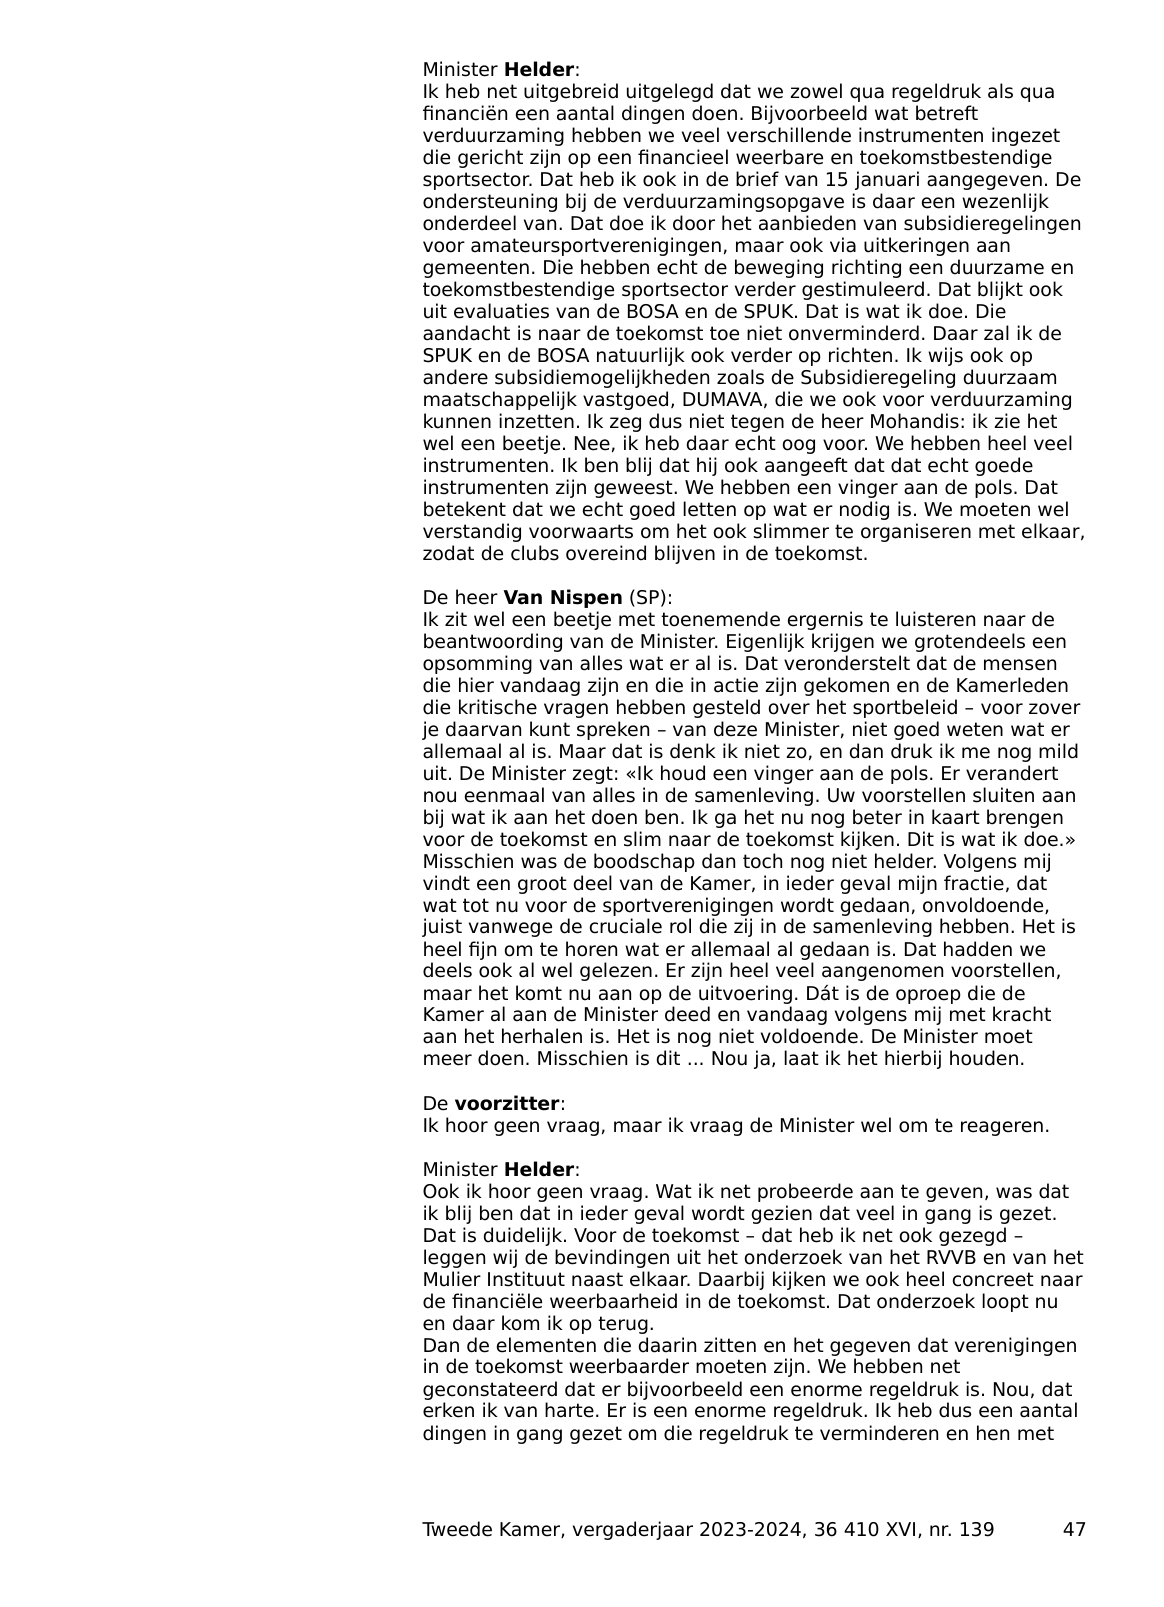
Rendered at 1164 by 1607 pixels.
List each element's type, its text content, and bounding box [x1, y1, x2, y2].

text Minister Helder: [422, 1159, 1087, 1181]
text De heer Van Nispen (SP): [422, 587, 1087, 609]
text Ik hoor geen vraag, maar ik vraag de Minister wel om te reageren. [422, 1114, 1087, 1136]
text Dan de elementen die daarin zitten en het gegeven dat verenigingen in de toekomst weerbaarder moeten zijn. We hebben net geconstateerd dat er bijvoorbeeld een enorme regeldruk is. Nou, dat erken ik van harte. Er is een enorme regeldruk. Ik heb dus een aantal dingen in gang gezet om die regeldruk te verminderen en hen met [422, 1334, 1087, 1444]
text Minister Helder: [422, 59, 1087, 81]
text Ik heb net uitgebreid uitgelegd dat we zowel qua regeldruk als qua financiën een aantal dingen doen. Bijvoorbeeld wat betreft verduurzaming hebben we veel verschillende instrumenten ingezet die gericht zijn op een financieel weerbare en toekomstbestendige sportsector. Dat heb ik ook in de brief van 15 januari aangegeven. De ondersteuning bij de verduurzamingsopgave is daar een wezenlijk onderdeel van. Dat doe ik door het aanbieden van subsidieregelingen voor amateursportverenigingen, maar ook via uitkeringen aan gemeenten. Die hebben echt de beweging richting een duurzame en toekomstbestendige sportsector verder gestimuleerd. Dat blijkt ook uit evaluaties van de BOSA en de SPUK. Dat is wat ik doe. Die aandacht is naar de toekomst toe niet onverminderd. Daar zal ik de SPUK en de BOSA natuurlijk ook verder op richten. Ik wijs ook op andere subsidiemogelijkheden zoals de Subsidieregeling duurzaam maatschappelijk vastgoed, DUMAVA, die we ook voor verduurzaming kunnen inzetten. Ik zeg dus niet tegen de heer Mohandis: ik zie het wel een beetje. Nee, ik heb daar echt oog voor. We hebben heel veel instrumenten. Ik ben blij dat hij ook aangeeft dat dat echt goede instrumenten zijn geweest. We hebben een vinger aan de pols. Dat betekent dat we echt goed letten op wat er nodig is. We moeten wel verstandig voorwaarts om het ook slimmer te organiseren met elkaar, zodat de clubs overeind blijven in de toekomst. [422, 81, 1087, 564]
text De voorzitter: [422, 1092, 1087, 1114]
text Ook ik hoor geen vraag. Wat ik net probeerde aan te geven, was dat ik blij ben dat in ieder geval wordt gezien dat veel in gang is gezet. Dat is duidelijk. Voor de toekomst – dat heb ik net ook gezegd – leggen wij de bevindingen uit het onderzoek van het RVVB en van het Mulier Instituut naast elkaar. Daarbij kijken we ook heel concreet naar de financiële weerbaarheid in de toekomst. Dat onderzoek loopt nu en daar kom ik op terug. [422, 1181, 1087, 1334]
text Ik zit wel een beetje met toenemende ergernis te luisteren naar de beantwoording van de Minister. Eigenlijk krijgen we grotendeels een opsomming van alles wat er al is. Dat veronderstelt dat de mensen die hier vandaag zijn en die in actie zijn gekomen en de Kamerleden die kritische vragen hebben gesteld over het sportbeleid – voor zover je daarvan kunt spreken – van deze Minister, niet goed weten wat er allemaal al is. Maar dat is denk ik niet zo, en dan druk ik me nog mild uit. De Minister zegt: «Ik houd een vinger aan de pols. Er verandert nou eenmaal van alles in de samenleving. Uw voorstellen sluiten aan bij wat ik aan het doen ben. Ik ga het nu nog beter in kaart brengen voor de toekomst en slim naar de toekomst kijken. Dit is wat ik doe.» Misschien was de boodschap dan toch nog niet helder. Volgens mij vindt een groot deel van de Kamer, in ieder geval mijn fractie, dat wat tot nu voor de sportverenigingen wordt gedaan, onvoldoende, juist vanwege de cruciale rol die zij in de samenleving hebben. Het is heel fijn om te horen wat er allemaal al gedaan is. Dat hadden we deels ook al wel gelezen. Er zijn heel veel aangenomen voorstellen, maar het komt nu aan op de uitvoering. Dát is de oproep die de Kamer al aan de Minister deed en vandaag volgens mij met kracht aan het herhalen is. Het is nog niet voldoende. De Minister moet meer doen. Misschien is dit ... Nou ja, laat ik het hierbij houden. [422, 609, 1087, 1070]
